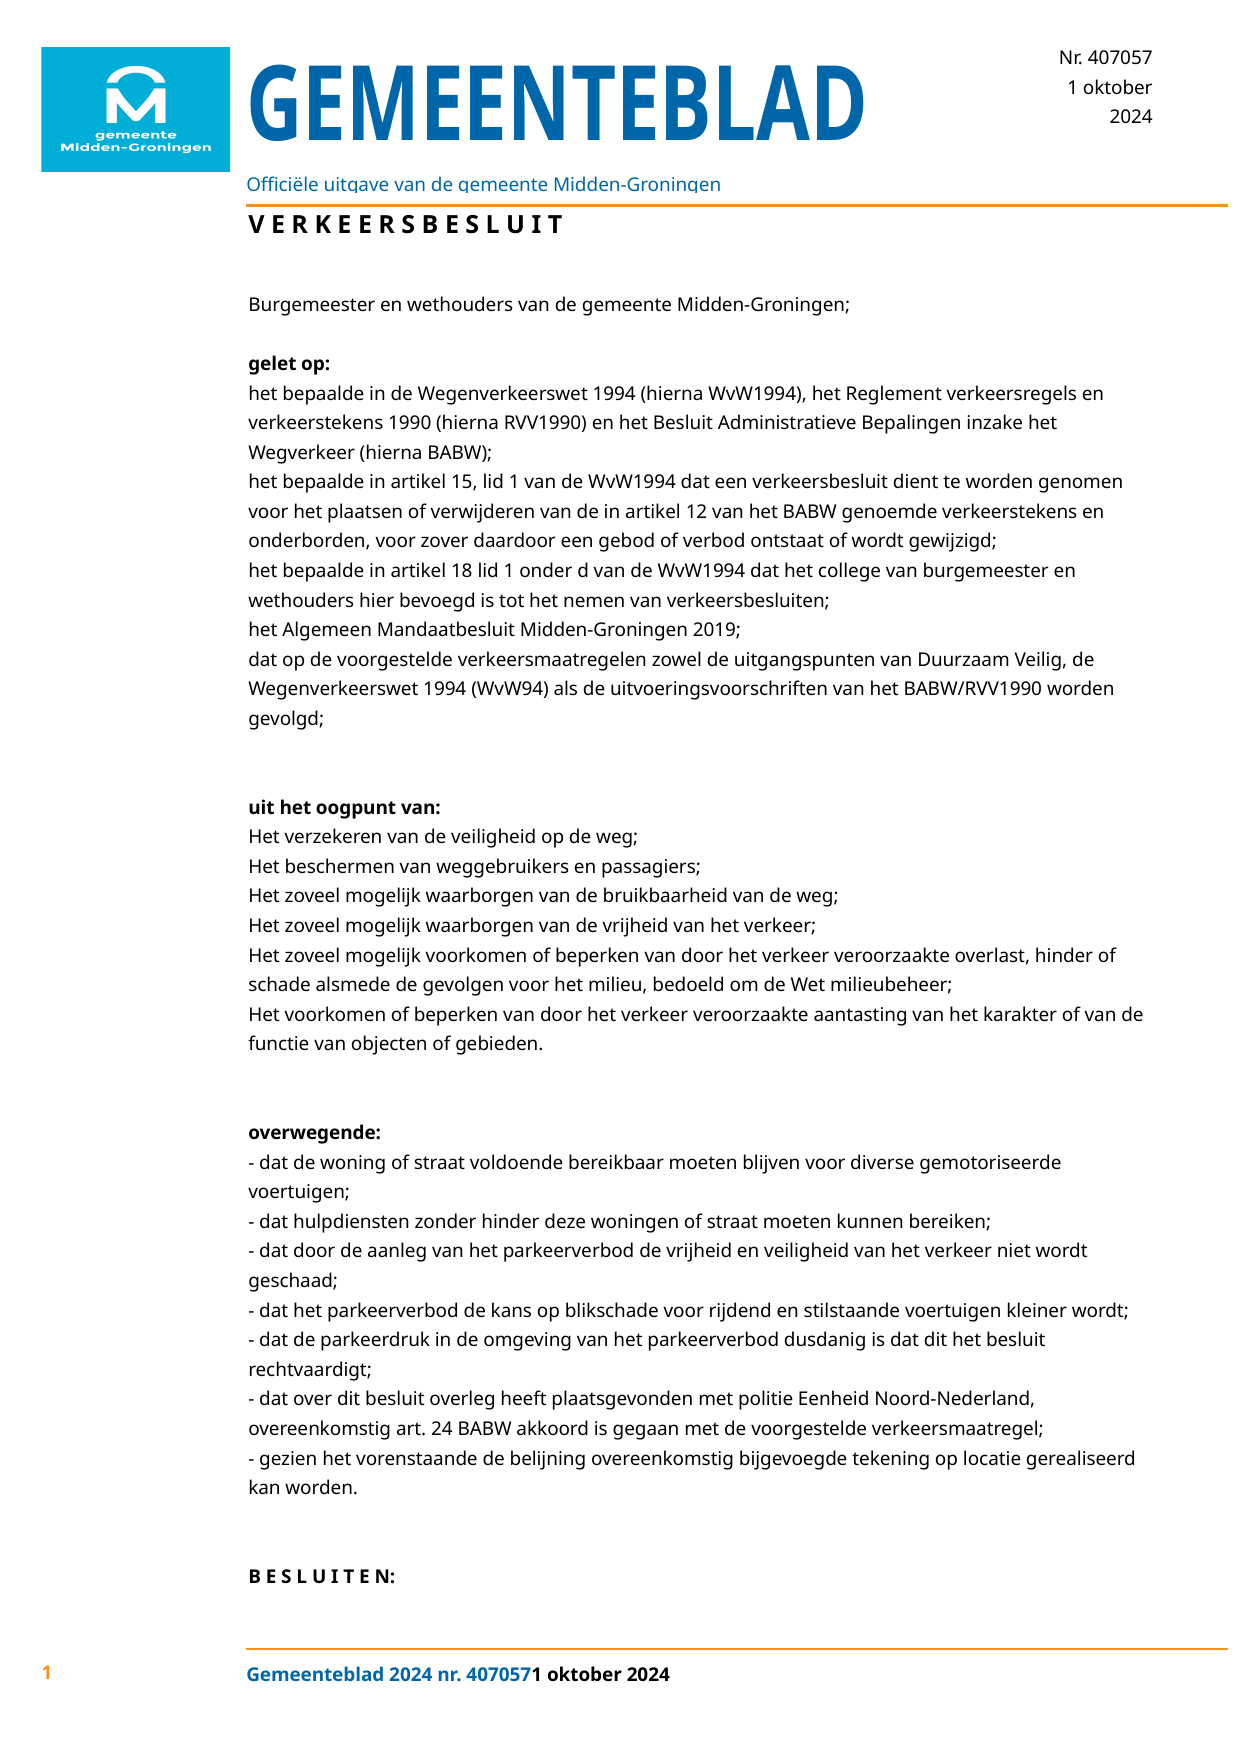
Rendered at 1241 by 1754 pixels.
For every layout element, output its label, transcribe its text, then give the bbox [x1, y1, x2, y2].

text - dat de woning of straat voldoende bereikbaar moeten blijven voor diverse gemotoriseerde voertuigen; [248, 1149, 1152, 1204]
text Het beschermen van weggebruikers en passagiers; [248, 853, 1152, 879]
text Het zoveel mogelijk waarborgen van de vrijheid van het verkeer; [248, 912, 1152, 938]
text - dat over dit besluit overleg heeft plaatsgevonden met politie Eenheid Noord-Nederland, overeenkomstig art. 24 BABW akkoord is gegaan met de voorgestelde verkeersmaatregel; [248, 1386, 1152, 1441]
text - dat het parkeerverbod de kans op blikschade voor rijdend en stilstaande voertuigen kleiner wordt; [248, 1297, 1152, 1323]
text gelet op: [248, 350, 1152, 376]
text Het voorkomen of beperken van door het verkeer veroorzaakte aantasting van het karakter of van de functie van objecten of gebieden. [248, 1001, 1152, 1056]
text het Algemeen Mandaatbesluit Midden-Groningen 2019; [248, 616, 1152, 642]
text uit het oogpunt van: [248, 794, 1152, 820]
text Burgemeester en wethouders van de gemeente Midden-Groningen; [248, 291, 1152, 317]
text Het verzekeren van de veiligheid op de weg; [248, 823, 1152, 849]
text - dat hulpdiensten zonder hinder deze woningen of straat moeten kunnen bereiken; [248, 1208, 1152, 1234]
text Het zoveel mogelijk waarborgen van de bruikbaarheid van de weg; [248, 883, 1152, 908]
text dat op de voorgestelde verkeersmaatregelen zowel de uitgangspunten van Duurzaam Veilig, de Wegenverkeerswet 1994 (WvW94) als de uitvoeringsvoorschriften van het BABW/RVV1990 worden gevolgd; [248, 646, 1152, 731]
text B E S L U I T E N: [248, 1563, 1152, 1589]
picture [108, 66, 164, 82]
text het bepaalde in de Wegenverkeerswet 1994 (hierna WvW1994), het Reglement verkeersregels en verkeerstekens 1990 (hierna RVV1990) en het Besluit Administratieve Bepalingen inzake het Wegverkeer (hierna BABW); [248, 380, 1152, 465]
text - dat de parkeerdruk in de omgeving van het parkeerverbod dusdanig is dat dit het besluit rechtvaardigt; [248, 1326, 1152, 1382]
text het bepaalde in artikel 18 lid 1 onder d van de WvW1994 dat het college van burgemeester en wethouders hier bevoegd is tot het nemen van verkeersbesluiten; [248, 557, 1152, 613]
text Het zoveel mogelijk voorkomen of beperken van door het verkeer veroorzaakte overlast, hinder of schade alsmede de gevolgen voor het milieu, bedoeld om de Wet milieubeheer; [248, 942, 1152, 997]
picture [107, 89, 165, 122]
text V E R K E E R S B E S L U I T [248, 207, 1152, 241]
picture [184, 146, 190, 153]
text het bepaalde in artikel 15, lid 1 van de WvW1994 dat een verkeersbesluit dient te worden genomen voor het plaatsen of verwijderen van de in artikel 12 van het BABW genoemde verkeerstekens en onderborden, voor zover daardoor een gebod of verbod ontstaat of wordt gewijzigd; [248, 468, 1152, 553]
text overwegende: [248, 1119, 1152, 1145]
text - dat door de aanleg van het parkeerverbod de vrijheid en veiligheid van het verkeer niet wordt geschaad; [248, 1238, 1152, 1293]
text - gezien het vorenstaande de belijning overeenkomstig bijgevoegde tekening op locatie gerealiseerd kan worden. [248, 1445, 1152, 1500]
